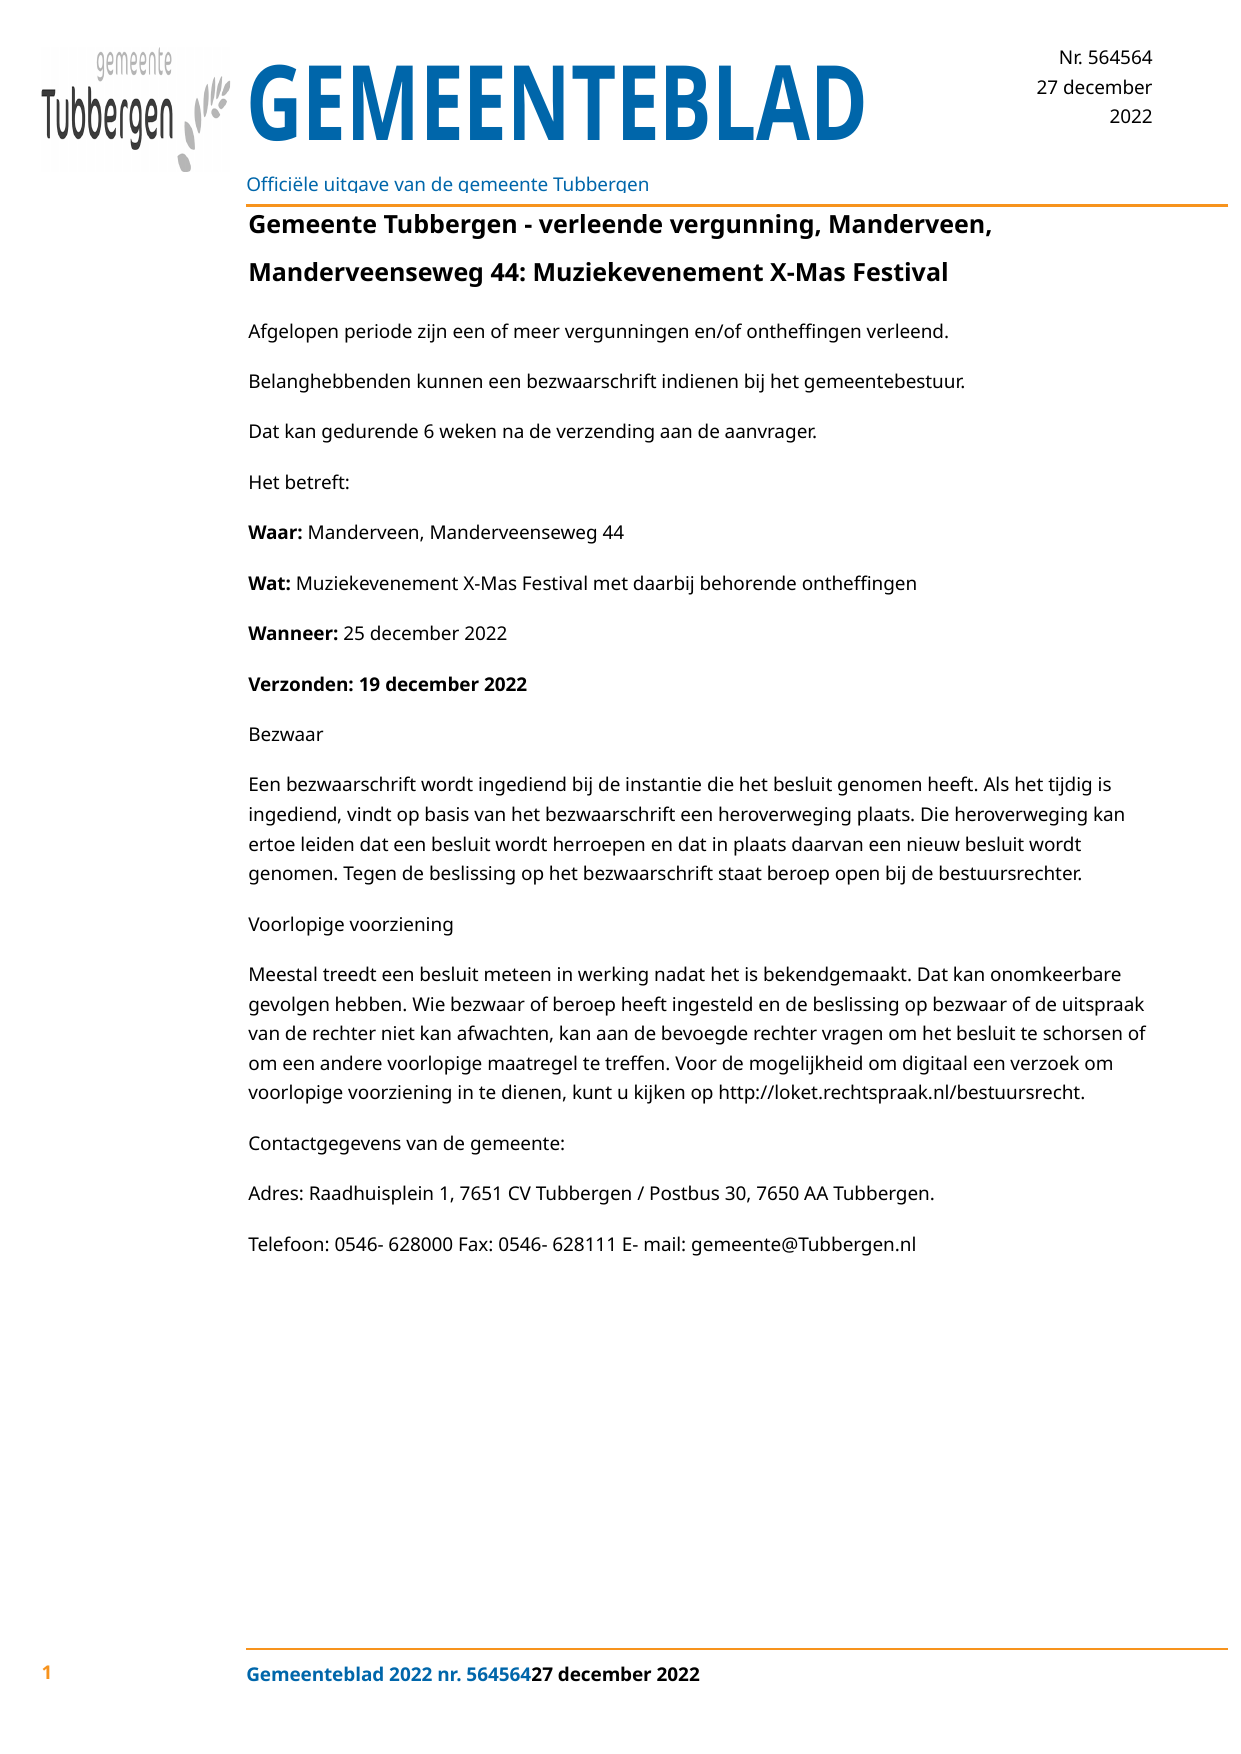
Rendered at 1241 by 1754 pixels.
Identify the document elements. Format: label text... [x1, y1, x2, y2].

text Bezwaar [248, 721, 1152, 747]
text Contactgegevens van de gemeente: [248, 1130, 1152, 1156]
text Telefoon: 0546- 628000 Fax: 0546- 628111 E- mail: gemeente@Tubbergen.nl [248, 1231, 1152, 1257]
text Afgelopen periode zijn een of meer vergunningen en/of ontheffingen verleend. [248, 318, 1152, 344]
picture [41, 47, 231, 172]
text Belanghebbenden kunnen een bezwaarschrift indienen bij het gemeentebestuur. [248, 368, 1152, 394]
text Meestal treedt een besluit meteen in werking nadat het is bekendgemaakt. Dat kan onomkeerbare gevolgen hebben. Wie bezwaar of beroep heeft ingesteld en de beslissing op bezwaar of de uitspraak van de rechter niet kan afwachten, kan aan de bevoegde rechter vragen om het besluit te schorsen of om een andere voorlopige maatregel te treffen. Voor de mogelijkheid om digitaal een verzoek om voorlopige voorziening in te dienen, kunt u kijken op http://loket.rechtspraak.nl/bestuursrecht. [248, 961, 1152, 1105]
text Dat kan gedurende 6 weken na de verzending aan de aanvrager. [248, 419, 1152, 444]
text Een bezwaarschrift wordt ingediend bij de instantie die het besluit genomen heeft. Als het tijdig is ingediend, vindt op basis van het bezwaarschrift een heroverweging plaats. Die heroverweging kan ertoe leiden dat een besluit wordt herroepen en dat in plaats daarvan een nieuw besluit wordt genomen. Tegen de beslissing op het bezwaarschrift staat beroep open bij de bestuursrechter. [248, 772, 1152, 886]
text Wanneer: 25 december 2022 [248, 620, 1152, 646]
text Voorlopige voorziening [248, 911, 1152, 937]
text Het betreft: [248, 469, 1152, 495]
text Adres: Raadhuisplein 1, 7651 CV Tubbergen / Postbus 30, 7650 AA Tubbergen. [248, 1180, 1152, 1206]
text Wat: Muziekevenement X-Mas Festival met daarbij behorende ontheffingen [248, 570, 1152, 596]
text Verzonden: 19 december 2022 [248, 671, 1152, 697]
text Gemeente Tubbergen - verleende vergunning, Manderveen, Manderveenseweg 44: Muziekevenement X-Mas Festival [248, 207, 1152, 288]
text Waar: Manderveen, Manderveenseweg 44 [248, 519, 1152, 545]
